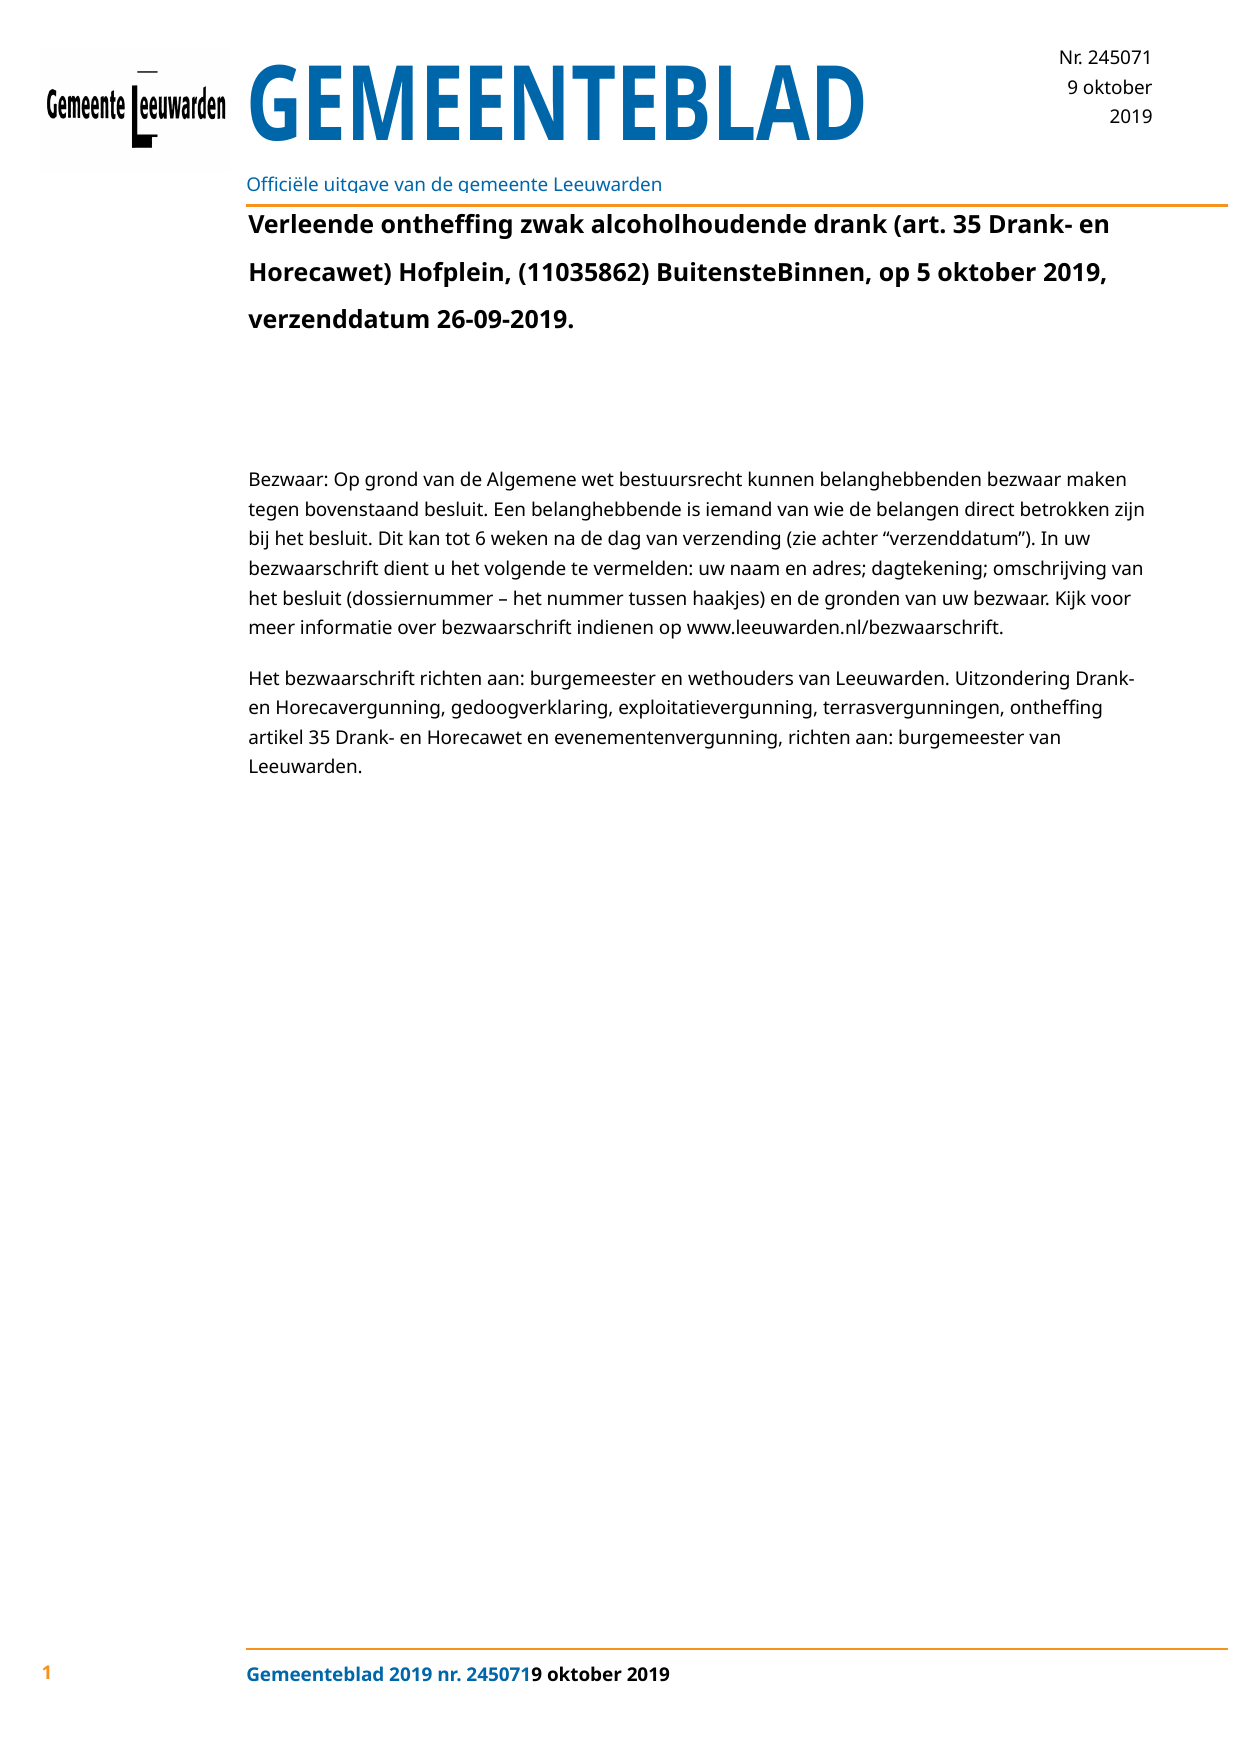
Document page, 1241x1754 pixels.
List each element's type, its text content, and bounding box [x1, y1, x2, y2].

text Verleende ontheffing zwak alcoholhoudende drank (art. 35 Drank- en Horecawet) Hofplein, (11035862) BuitensteBinnen, op 5 oktober 2019, verzenddatum 26-09-2019. [248, 207, 1152, 336]
text Bezwaar: Op grond van de Algemene wet bestuursrecht kunnen belanghebbenden bezwaar maken tegen bovenstaand besluit. Een belanghebbende is iemand van wie de belangen direct betrokken zijn bij het besluit. Dit kan tot 6 weken na de dag van verzending (zie achter “verzenddatum”). In uw bezwaarschrift dient u het volgende te vermelden: uw naam en adres; dagtekening; omschrijving van het besluit (dossiernummer – het nummer tussen haakjes) en de gronden van uw bezwaar. Kijk voor meer informatie over bezwaarschrift indienen op www.leeuwarden.nl/bezwaarschrift. [248, 466, 1152, 640]
picture [41, 47, 231, 172]
text Het bezwaarschrift richten aan: burgemeester en wethouders van Leeuwarden. Uitzondering Drank- en Horecavergunning, gedoogverklaring, exploitatievergunning, terrasvergunningen, ontheffing artikel 35 Drank- en Horecawet en evenementenvergunning, richten aan: burgemeester van Leeuwarden. [248, 665, 1152, 779]
